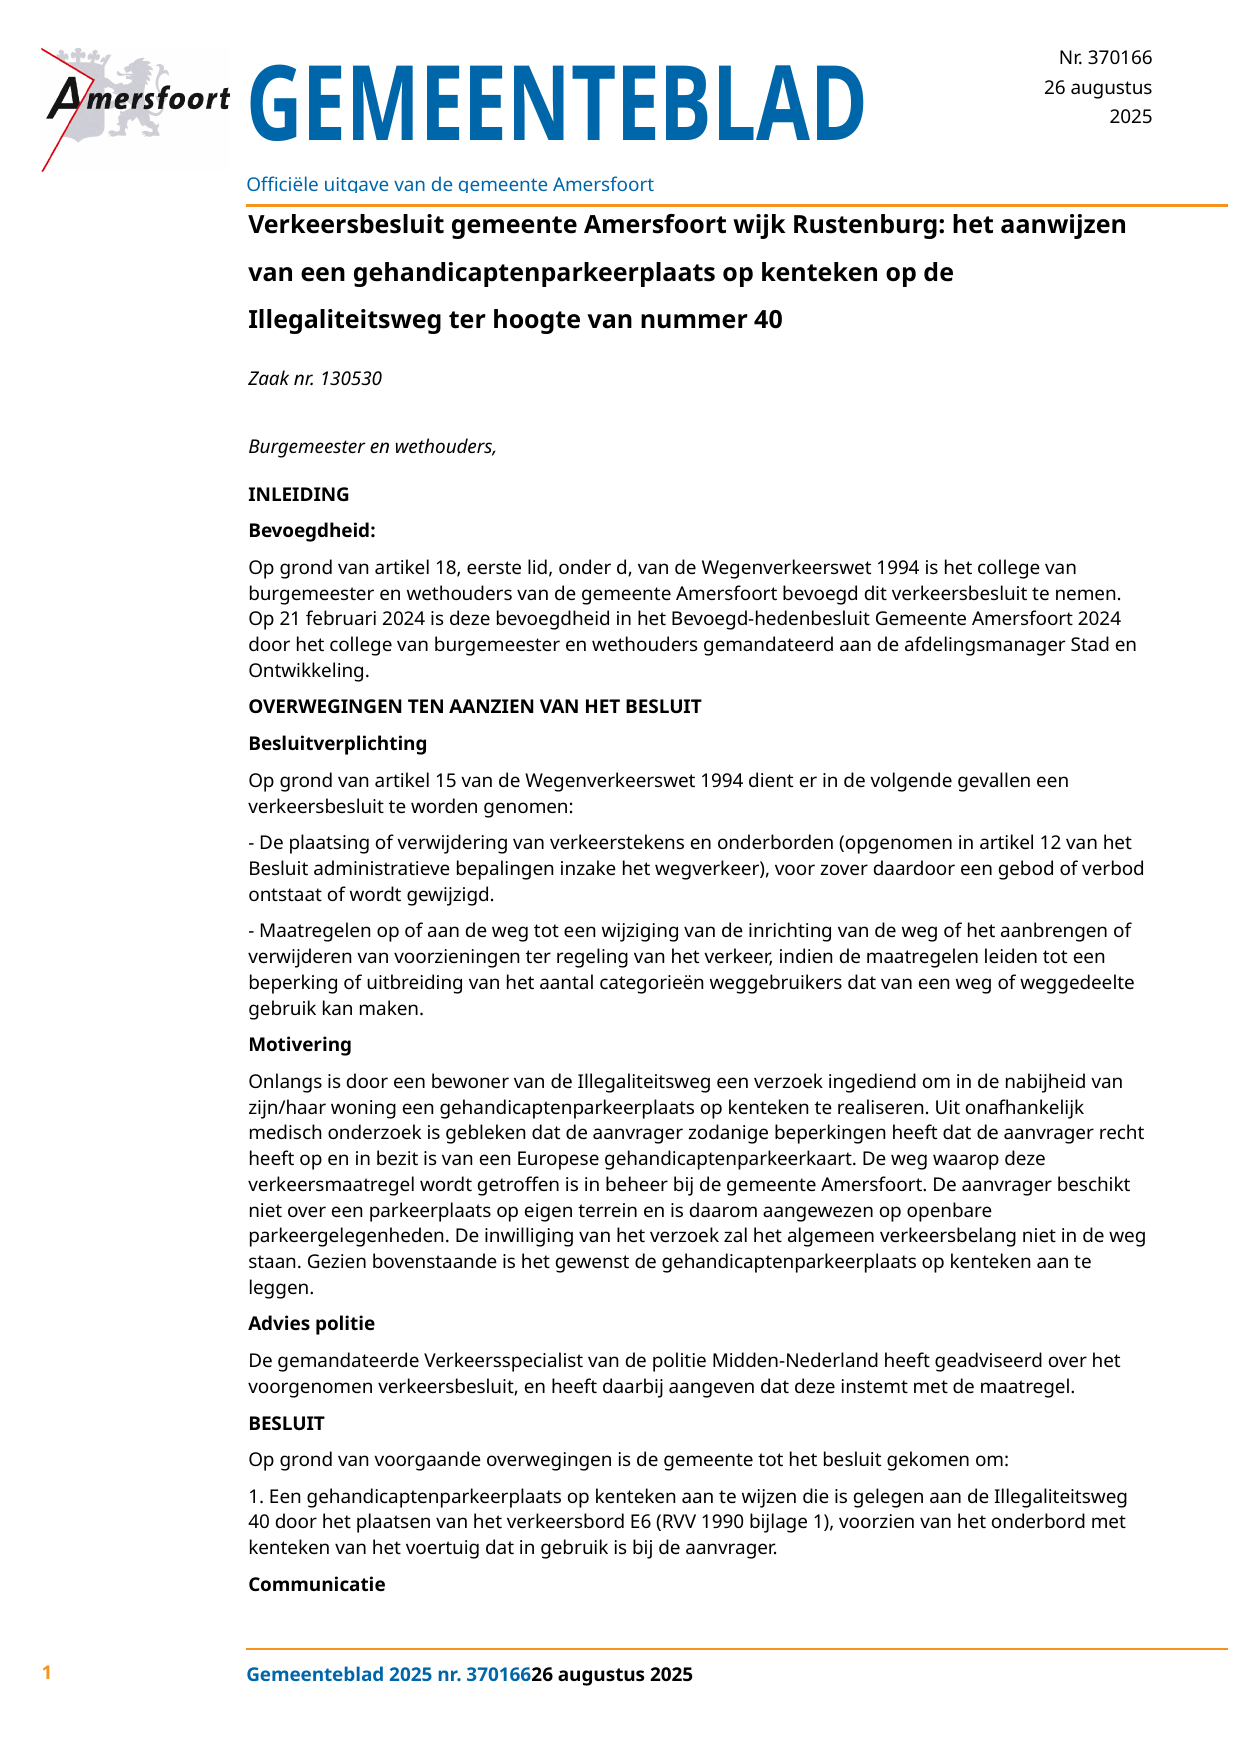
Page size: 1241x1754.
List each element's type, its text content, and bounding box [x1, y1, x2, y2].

text Op grond van artikel 15 van de Wegenverkeerswet 1994 dient er in de volgende gevallen een verkeersbesluit te worden genomen: [248, 767, 1152, 818]
text Op grond van voorgaande overwegingen is de gemeente tot het besluit gekomen om: [248, 1446, 1152, 1472]
text Verkeersbesluit gemeente Amersfoort wijk Rustenburg: het aanwijzen van een gehandicaptenparkeerplaats op kenteken op de Illegaliteitsweg ter hoogte van nummer 40 [248, 207, 1152, 336]
text Zaak nr. 130530 [248, 366, 1152, 391]
text Op grond van artikel 18, eerste lid, onder d, van de Wegenverkeerswet 1994 is het college van burgemeester en wethouders van de gemeente Amersfoort bevoegd dit verkeersbesluit te nemen. Op 21 februari 2024 is deze bevoegdheid in het Bevoegd-hedenbesluit Gemeente Amersfoort 2024 door het college van burgemeester en wethouders gemandateerd aan de afdelingsmanager Stad en Ontwikkeling. [248, 554, 1152, 683]
text Bevoegdheid: [248, 517, 1152, 543]
text - De plaatsing of verwijdering van verkeerstekens en onderborden (opgenomen in artikel 12 van het Besluit administratieve bepalingen inzake het wegverkeer), voor zover daardoor een gebod of verbod ontstaat of wordt gewijzigd. [248, 829, 1152, 907]
text - Maatregelen op of aan de weg tot een wijziging van de inrichting van de weg of het aanbrengen of verwijderen van voorzieningen ter regeling van het verkeer, indien de maatregelen leiden tot een beperking of uitbreiding van het aantal categorieën weggebruikers dat van een weg of weggedeelte gebruik kan maken. [248, 918, 1152, 1021]
picture [41, 47, 231, 172]
text Motivering [248, 1031, 1152, 1057]
text De gemandateerde Verkeersspecialist van de politie Midden-Nederland heeft geadviseerd over het voorgenomen verkeersbesluit, en heeft daarbij aangeven dat deze instemt met de maatregel. [248, 1347, 1152, 1399]
text 1. Een gehandicaptenparkeerplaats op kenteken aan te wijzen die is gelegen aan de Illegaliteitsweg 40 door het plaatsen van het verkeersbord E6 (RVV 1990 bijlage 1), voorzien van het onderbord met kenteken van het voertuig dat in gebruik is bij de aanvrager. [248, 1483, 1152, 1560]
text Besluitverplichting [248, 730, 1152, 756]
text INLEIDING [248, 481, 1152, 507]
text OVERWEGINGEN TEN AANZIEN VAN HET BESLUIT [248, 694, 1152, 719]
text Communicatie [248, 1571, 1152, 1597]
text Onlangs is door een bewoner van de Illegaliteitsweg een verzoek ingediend om in de nabijheid van zijn/haar woning een gehandicaptenparkeerplaats op kenteken te realiseren. Uit onafhankelijk medisch onderzoek is gebleken dat de aanvrager zodanige beperkingen heeft dat de aanvrager recht heeft op en in bezit is van een Europese gehandicaptenparkeerkaart. De weg waarop deze verkeersmaatregel wordt getroffen is in beheer bij de gemeente Amersfoort. De aanvrager beschikt niet over een parkeerplaats op eigen terrein en is daarom aangewezen op openbare parkeergelegenheden. De inwilliging van het verzoek zal het algemeen verkeersbelang niet in de weg staan. Gezien bovenstaande is het gewenst de gehandicaptenparkeerplaats op kenteken aan te leggen. [248, 1068, 1152, 1300]
text Advies politie [248, 1311, 1152, 1336]
text Burgemeester en wethouders, [248, 433, 1152, 459]
text BESLUIT [248, 1410, 1152, 1435]
